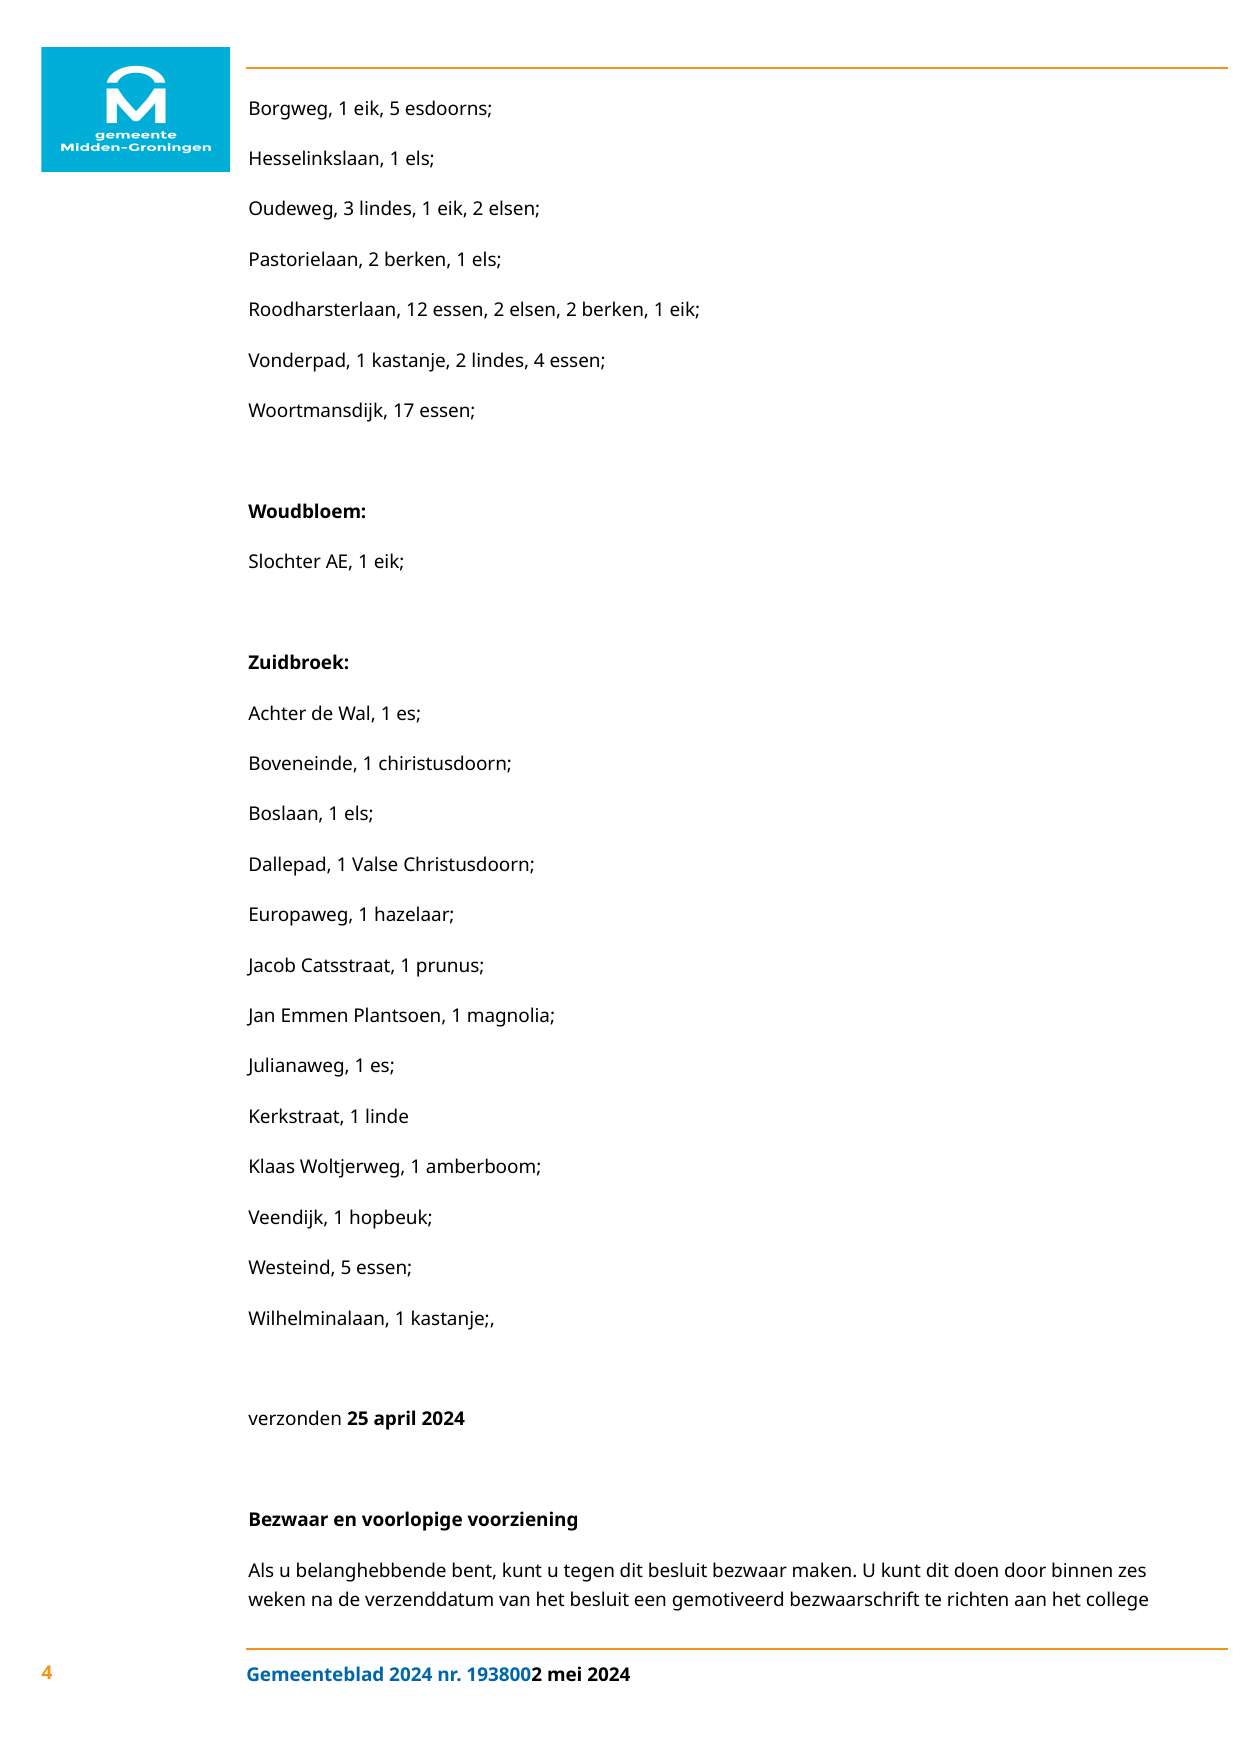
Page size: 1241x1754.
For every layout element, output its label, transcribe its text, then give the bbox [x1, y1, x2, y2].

text Achter de Wal, 1 es; [248, 700, 1152, 726]
text Wilhelminalaan, 1 kastanje;, [248, 1305, 1152, 1331]
text Jacob Catsstraat, 1 prunus; [248, 952, 1152, 978]
text Veendijk, 1 hopbeuk; [248, 1204, 1152, 1230]
text Boslaan, 1 els; [248, 801, 1152, 826]
text Als u belanghebbende bent, kunt u tegen dit besluit bezwaar maken. U kunt dit doen door binnen zes weken na de verzenddatum van het besluit een gemotiveerd bezwaarschrift te richten aan het college [248, 1557, 1152, 1612]
text Vonderpad, 1 kastanje, 2 lindes, 4 essen; [248, 347, 1152, 373]
text Julianaweg, 1 es; [248, 1053, 1152, 1078]
text Europaweg, 1 hazelaar; [248, 901, 1152, 927]
text Westeind, 5 essen; [248, 1254, 1152, 1280]
text Kerkstraat, 1 linde [248, 1103, 1152, 1129]
text Slochter AE, 1 eik; [248, 548, 1152, 574]
text Hesselinkslaan, 1 els; [248, 145, 1152, 171]
text Boveneinde, 1 chiristusdoorn; [248, 750, 1152, 776]
text Dallepad, 1 Valse Christusdoorn; [248, 851, 1152, 877]
text verzonden 25 april 2024 [248, 1406, 1152, 1431]
text Klaas Woltjerweg, 1 amberboom; [248, 1153, 1152, 1179]
picture [107, 89, 165, 122]
text Roodharsterlaan, 12 essen, 2 elsen, 2 berken, 1 eik; [248, 296, 1152, 322]
text Jan Emmen Plantsoen, 1 magnolia; [248, 1002, 1152, 1028]
picture [184, 146, 190, 153]
text Oudeweg, 3 lindes, 1 eik, 2 elsen; [248, 196, 1152, 221]
text Zuidbroek: [248, 649, 1152, 675]
text Woudbloem: [248, 498, 1152, 524]
text Woortmansdijk, 17 essen; [248, 397, 1152, 423]
text Pastorielaan, 2 berken, 1 els; [248, 246, 1152, 272]
picture [108, 66, 164, 82]
text Borgweg, 1 eik, 5 esdoorns; [248, 95, 1152, 121]
text Bezwaar en voorlopige voorziening [248, 1506, 1152, 1532]
